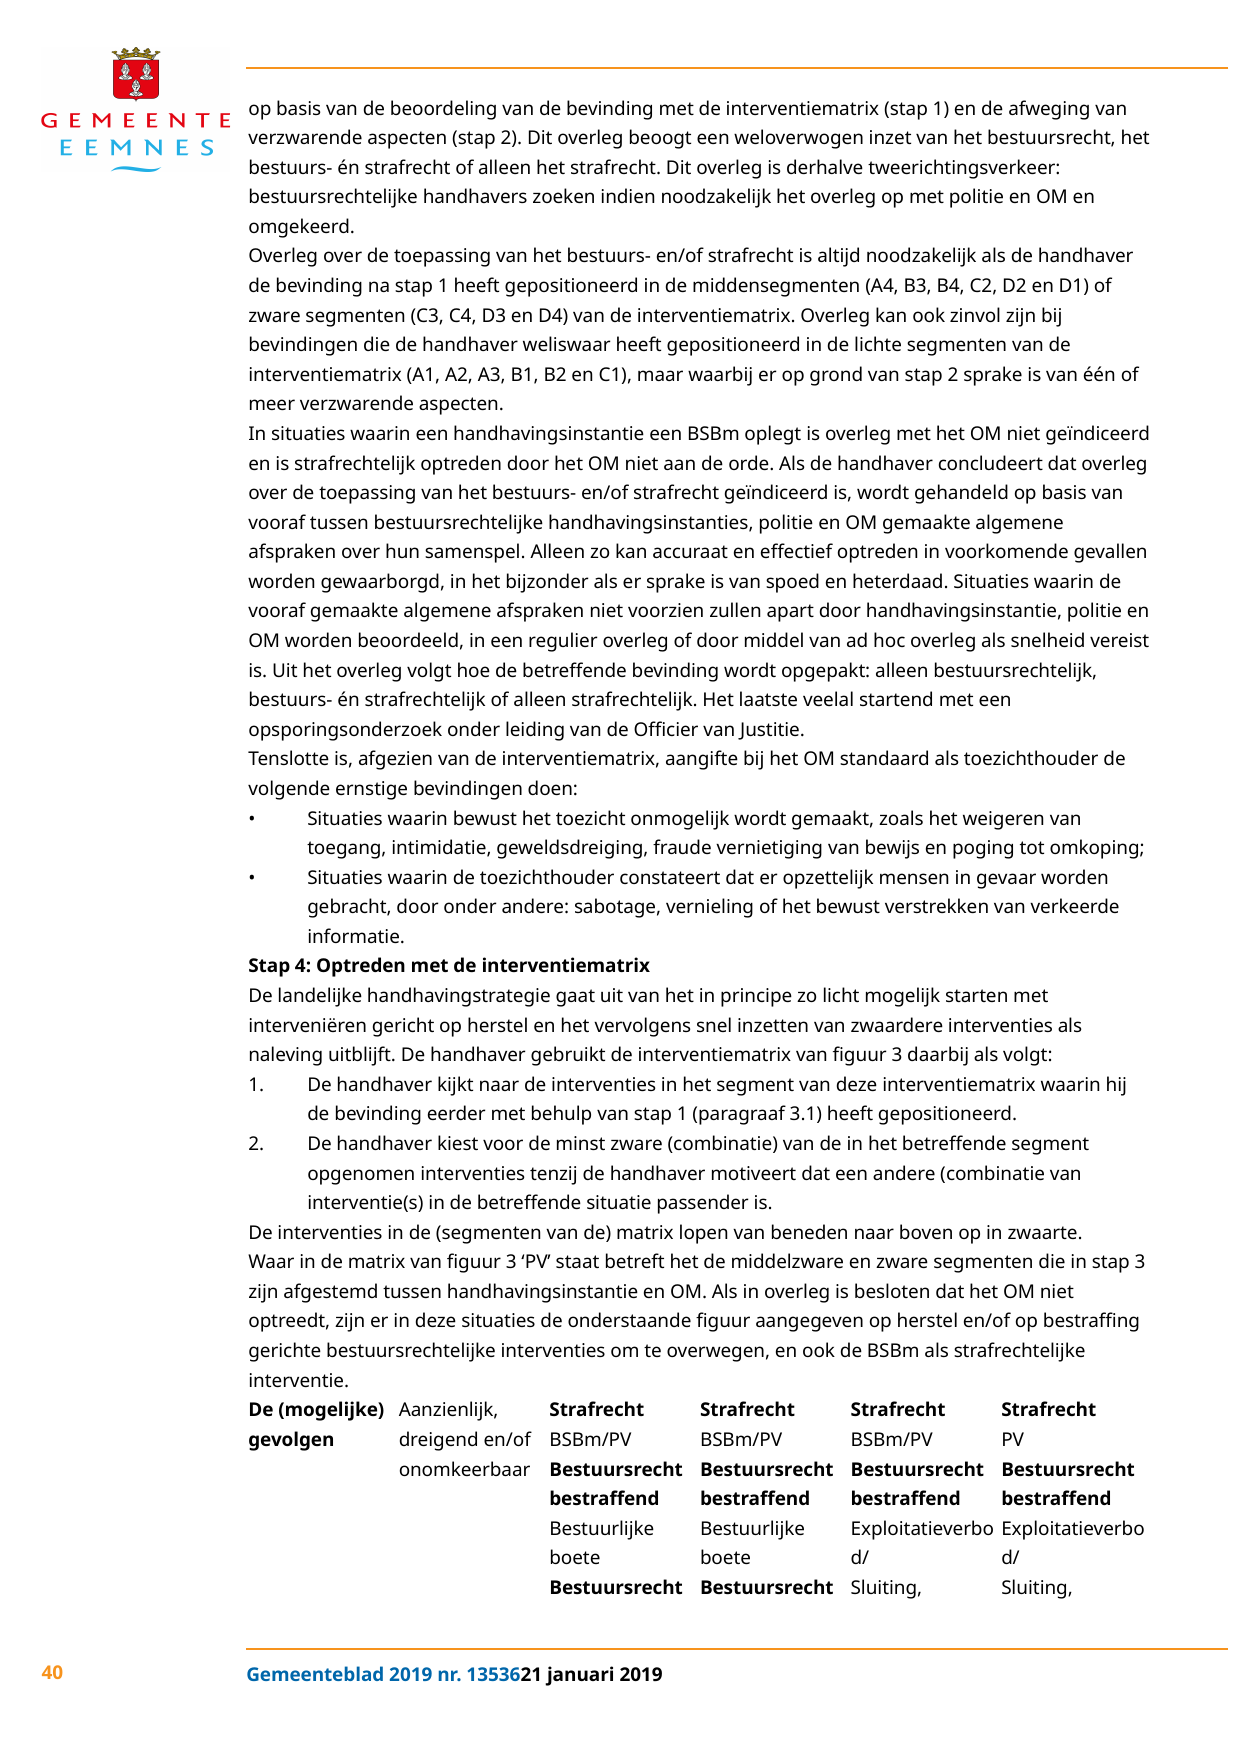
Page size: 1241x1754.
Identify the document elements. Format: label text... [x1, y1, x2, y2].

text De interventies in de (segmenten van de) matrix lopen van beneden naar boven op in zwaarte. [248, 1219, 1152, 1245]
text Stap 4: Optreden met de interventiematrix [248, 953, 1152, 978]
text op basis van de beoordeling van de bevinding met de interventiematrix (stap 1) en de afweging van verzwarende aspecten (stap 2). Dit overleg beoogt een weloverwogen inzet van het bestuursrecht, het bestuurs- én strafrecht of alleen het strafrecht. Dit overleg is derhalve tweerichtingsverkeer: bestuursrechtelijke handhavers zoeken indien noodzakelijk het overleg op met politie en OM en omgekeerd. [248, 95, 1152, 239]
table_header Strafrecht BSBm/PV Bestuursrecht bestraffend Bestuurlijke boete Bestuursrecht [700, 1397, 850, 1600]
text Overleg over de toepassing van het bestuurs- en/of strafrecht is altijd noodzakelijk als de handhaver de bevinding na stap 1 heeft gepositioneerd in de middensegmenten (A4, B3, B4, C2, D2 en D1) of zware segmenten (C3, C4, D3 en D4) van de interventiematrix. Overleg kan ook zinvol zijn bij bevindingen die de handhaver weliswaar heeft gepositioneerd in de lichte segmenten van de interventiematrix (A1, A2, A3, B1, B2 en C1), maar waarbij er op grond van stap 2 sprake is van één of meer verzwarende aspecten. [248, 243, 1152, 416]
list De handhaver kijkt naar de interventies in het segment van deze interventiematrix waarin hij de bevinding eerder met behulp van stap 1 (paragraaf 3.1) heeft gepositioneerd. [248, 1071, 1152, 1126]
table_header Aanzienlijk, dreigend en/of onomkeerbaar [399, 1397, 549, 1600]
table_header Strafrecht BSBm/PV Bestuursrecht bestraffend Bestuurlijke boete Bestuursrecht [549, 1397, 700, 1600]
text De landelijke handhavingstrategie gaat uit van het in principe zo licht mogelijk starten met interveniëren gericht op herstel en het vervolgens snel inzetten van zwaardere interventies als naleving uitblijft. De handhaver gebruikt de interventiematrix van figuur 3 daarbij als volgt: [248, 982, 1152, 1067]
text Waar in de matrix van figuur 3 ‘PV’ staat betreft het de middelzware en zware segmenten die in stap 3 zijn afgestemd tussen handhavingsinstantie en OM. Als in overleg is besloten dat het OM niet optreedt, zijn er in deze situaties de onderstaande figuur aangegeven op herstel en/of op bestraffing gerichte bestuursrechtelijke interventies om te overwegen, en ook de BSBm als strafrechtelijke interventie. [248, 1248, 1152, 1393]
list Situaties waarin de toezichthouder constateert dat er opzettelijk mensen in gevaar worden gebracht, door onder andere: sabotage, vernieling of het bewust verstrekken van verkeerde informatie. [248, 864, 1152, 949]
table_header De (mogelijke) gevolgen [248, 1397, 398, 1600]
list Situaties waarin bewust het toezicht onmogelijk wordt gemaakt, zoals het weigeren van toegang, intimidatie, geweldsdreiging, fraude vernietiging van bewijs en poging tot omkoping; [248, 805, 1152, 860]
text In situaties waarin een handhavingsinstantie een BSBm oplegt is overleg met het OM niet geïndiceerd en is strafrechtelijk optreden door het OM niet aan de orde. Als de handhaver concludeert dat overleg over de toepassing van het bestuurs- en/of strafrecht geïndiceerd is, wordt gehandeld op basis van vooraf tussen bestuursrechtelijke handhavingsinstanties, politie en OM gemaakte algemene afspraken over hun samenspel. Alleen zo kan accuraat en effectief optreden in voorkomende gevallen worden gewaarborgd, in het bijzonder als er sprake is van spoed en heterdaad. Situaties waarin de vooraf gemaakte algemene afspraken niet voorzien zullen apart door handhavingsinstantie, politie en OM worden beoordeeld, in een regulier overleg of door middel van ad hoc overleg als snelheid vereist is. Uit het overleg volgt hoe de betreffende bevinding wordt opgepakt: alleen bestuursrechtelijk, bestuurs- én strafrechtelijk of alleen strafrechtelijk. Het laatste veelal startend met een opsporingsonderzoek onder leiding van de Officier van Justitie. [248, 420, 1152, 742]
table_header Strafrecht PV Bestuursrecht bestraffend Exploitatieverbod/ Sluiting, [1001, 1397, 1152, 1600]
table_header Strafrecht BSBm/PV Bestuursrecht bestraffend Exploitatieverbod/ Sluiting, [850, 1397, 1001, 1600]
list De handhaver kiest voor de minst zware (combinatie) van de in het betreffende segment opgenomen interventies tenzij de handhaver motiveert dat een andere (combinatie van interventie(s) in de betreffende situatie passender is. [248, 1130, 1152, 1215]
text Tenslotte is, afgezien van de interventiematrix, aangifte bij het OM standaard als toezichthouder de volgende ernstige bevindingen doen: [248, 746, 1152, 801]
picture [41, 47, 231, 172]
